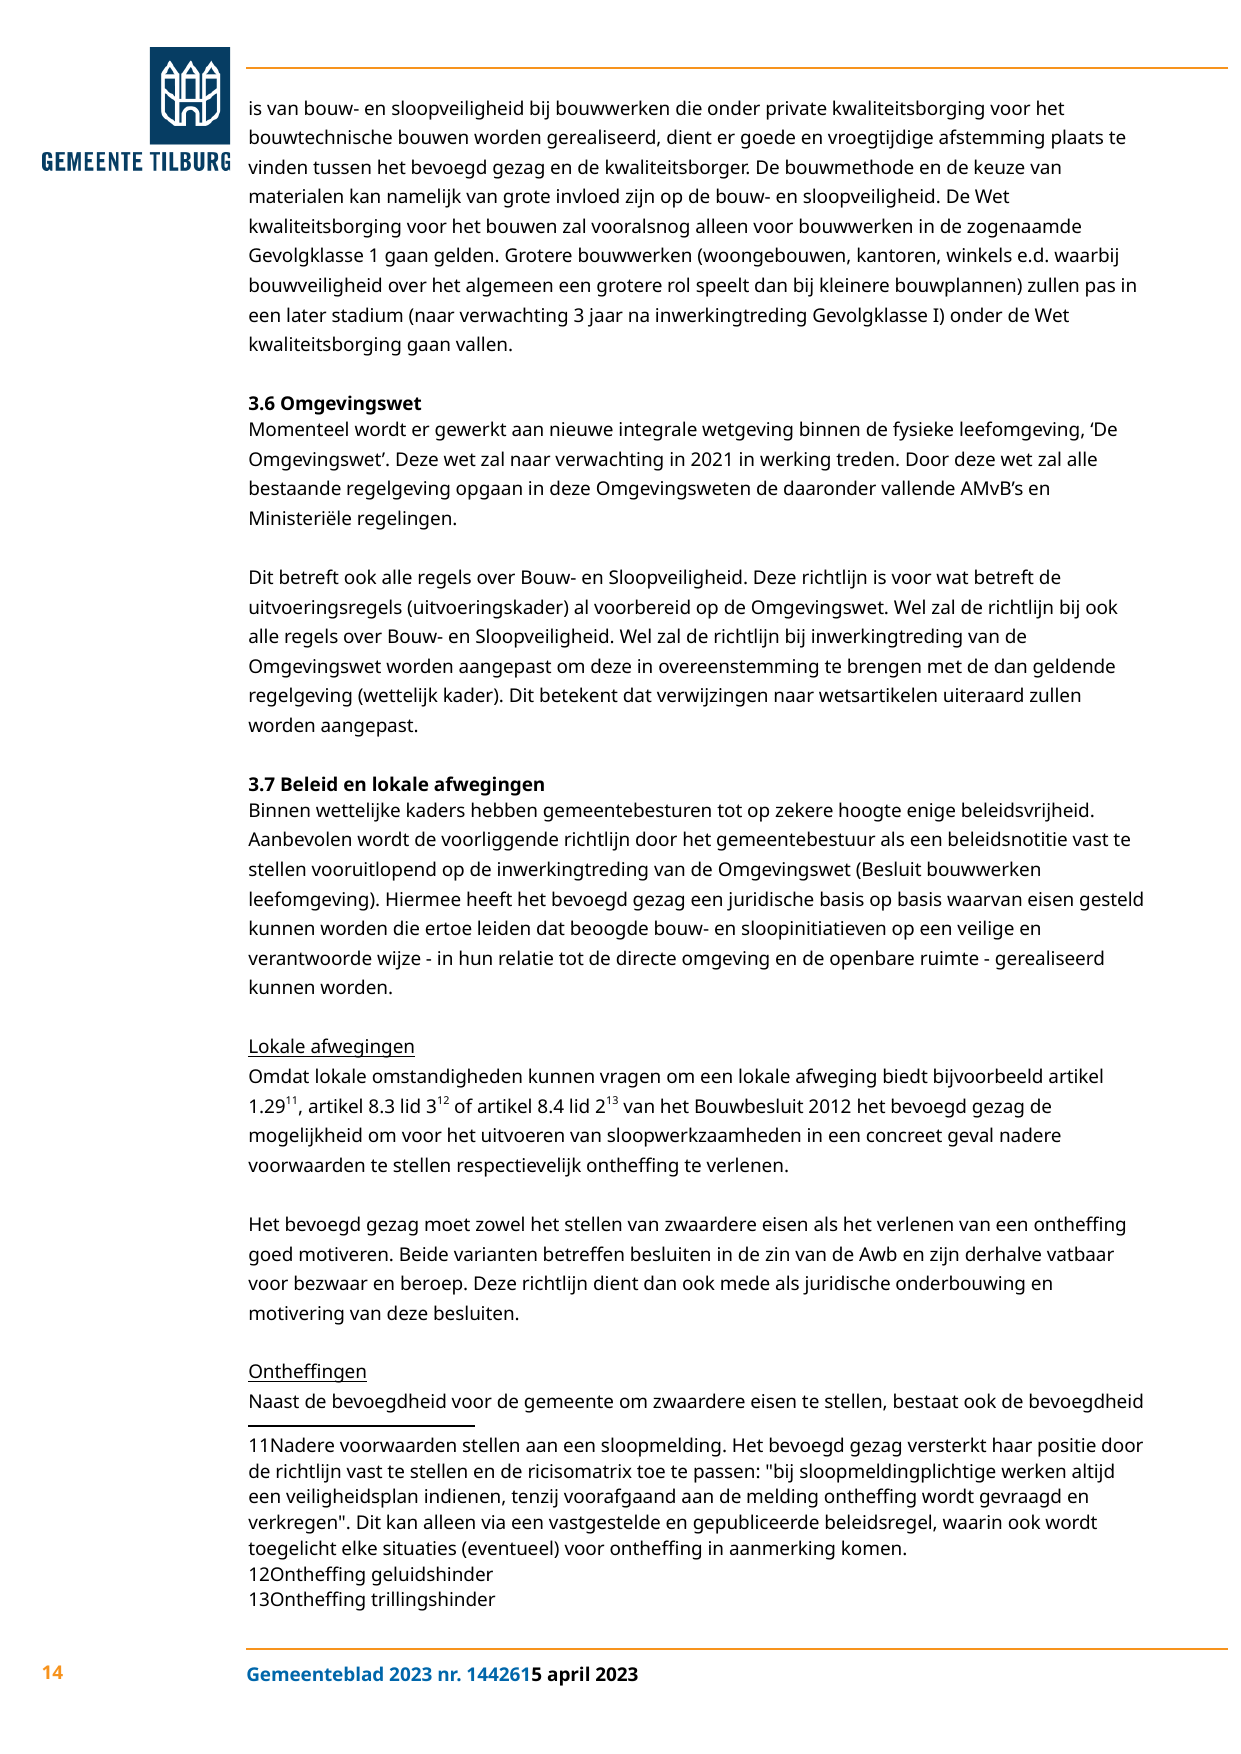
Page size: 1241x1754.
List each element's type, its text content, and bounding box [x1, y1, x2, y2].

text Binnen wettelijke kaders hebben gemeentebesturen tot op zekere hoogte enige beleidsvrijheid. Aanbevolen wordt de voorliggende richtlijn door het gemeentebestuur als een beleidsnotitie vast te stellen vooruitlopend op de inwerkingtreding van de Omgevingswet (Besluit bouwwerken leefomgeving). Hiermee heeft het bevoegd gezag een juridische basis op basis waarvan eisen gesteld kunnen worden die ertoe leiden dat beoogde bouw- en sloopinitiatieven op een veilige en verantwoorde wijze - in hun relatie tot de directe omgeving en de openbare ruimte - gerealiseerd kunnen worden. [248, 797, 1152, 1000]
text Naast de bevoegdheid voor de gemeente om zwaardere eisen te stellen, bestaat ook de bevoegdheid [248, 1388, 1152, 1414]
text Ontheffing geluidshinder [248, 1561, 1152, 1586]
table_header Het bevoegd gezag moet zowel het stellen van zwaardere eisen als het verlenen van een ontheffing goed motiveren. Beide varianten betreffen besluiten in de zin van de Awb en zijn derhalve vatbaar voor bezwaar en beroep. Deze richtlijn dient dan ook mede als juridische onderbouwing en motivering van deze besluiten. [248, 1211, 1152, 1326]
text Omdat lokale omstandigheden kunnen vragen om een lokale afweging biedt bijvoorbeeld artikel 1.29, artikel 8.3 lid 3 of artikel 8.4 lid 2 van het Bouwbesluit 2012 het bevoegd gezag de mogelijkheid om voor het uitvoeren van sloopwerkzaamheden in een concreet geval nadere voorwaarden te stellen respectievelijk ontheffing te verlenen. [248, 1063, 1152, 1178]
text Dit betreft ook alle regels over Bouw- en Sloopveiligheid. Deze richtlijn is voor wat betreft de uitvoeringsregels (uitvoeringskader) al voorbereid op de Omgevingswet. Wel zal de richtlijn bij ook alle regels over Bouw- en Sloopveiligheid. Wel zal de richtlijn bij inwerkingtreding van de Omgevingswet worden aangepast om deze in overeenstemming te brengen met de dan geldende regelgeving (wettelijk kader). Dit betekent dat verwijzingen naar wetsartikelen uiteraard zullen worden aangepast. [248, 564, 1152, 738]
text Momenteel wordt er gewerkt aan nieuwe integrale wetgeving binnen de fysieke leefomgeving, ‘De Omgevingswet’. Deze wet zal naar verwachting in 2021 in werking treden. Door deze wet zal alle bestaande regelgeving opgaan in deze Omgevingsweten de daaronder vallende AMvB’s en Ministeriële regelingen. [248, 416, 1152, 531]
text Ontheffing trillingshinder [248, 1586, 1152, 1612]
picture [41, 47, 231, 172]
text Lokale afwegingen [248, 1034, 1152, 1059]
text is van bouw- en sloopveiligheid bij bouwwerken die onder private kwaliteitsborging voor het bouwtechnische bouwen worden gerealiseerd, dient er goede en vroegtijdige afstemming plaats te vinden tussen het bevoegd gezag en de kwaliteitsborger. De bouwmethode en de keuze van materialen kan namelijk van grote invloed zijn op de bouw- en sloopveiligheid. De Wet kwaliteitsborging voor het bouwen zal vooralsnog alleen voor bouwwerken in de zogenaamde Gevolgklasse 1 gaan gelden. Grotere bouwwerken (woongebouwen, kantoren, winkels e.d. waarbij bouwveiligheid over het algemeen een grotere rol speelt dan bij kleinere bouwplannen) zullen pas in een later stadium (naar verwachting 3 jaar na inwerkingtreding Gevolgklasse I) onder de Wet kwaliteitsborging gaan vallen. [248, 95, 1152, 357]
text 3.6 Omgevingswet [248, 391, 1152, 416]
text 3.7 Beleid en lokale afwegingen [248, 771, 1152, 797]
text Ontheffingen [248, 1359, 1152, 1384]
text Nadere voorwaarden stellen aan een sloopmelding. Het bevoegd gezag versterkt haar positie door de richtlijn vast te stellen en de ricisomatrix toe te passen: "bij sloopmeldingplichtige werken altijd een veiligheidsplan indienen, tenzij voorafgaand aan de melding ontheffing wordt gevraagd en verkregen". Dit kan alleen via een vastgestelde en gepubliceerde beleidsregel, waarin ook wordt toegelicht elke situaties (eventueel) voor ontheffing in aanmerking komen. [248, 1432, 1152, 1561]
